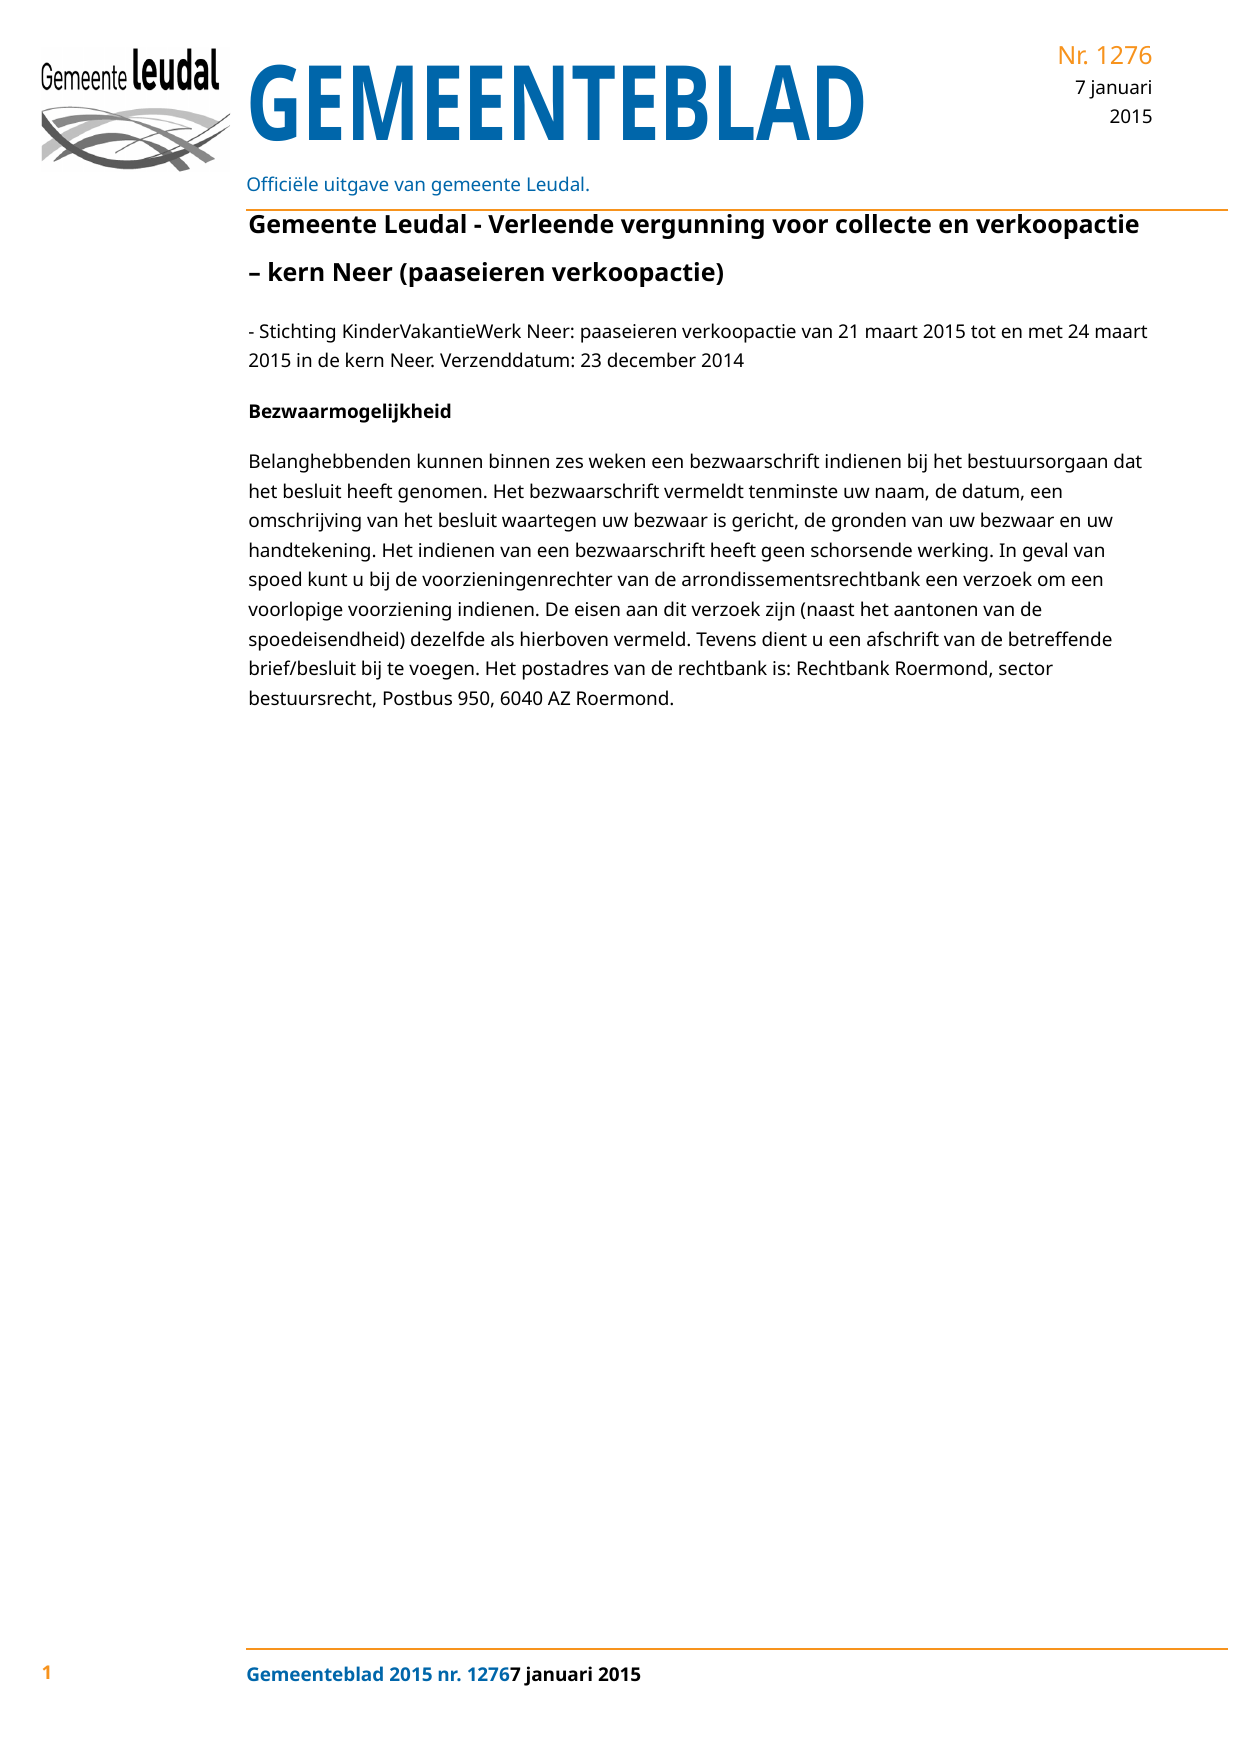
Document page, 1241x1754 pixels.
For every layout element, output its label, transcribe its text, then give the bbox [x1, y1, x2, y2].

text - Stichting KinderVakantieWerk Neer: paaseieren verkoopactie van 21 maart 2015 tot en met 24 maart 2015 in de kern Neer. Verzenddatum: 23 december 2014 [248, 318, 1152, 373]
text Bezwaarmogelijkheid [248, 398, 1152, 424]
picture [41, 47, 231, 172]
text Belanghebbenden kunnen binnen zes weken een bezwaarschrift indienen bij het bestuursorgaan dat het besluit heeft genomen. Het bezwaarschrift vermeldt tenminste uw naam, de datum, een omschrijving van het besluit waartegen uw bezwaar is gericht, de gronden van uw bezwaar en uw handtekening. Het indienen van een bezwaarschrift heeft geen schorsende werking. In geval van spoed kunt u bij de voorzieningenrechter van de arrondissementsrechtbank een verzoek om een voorlopige voorziening indienen. De eisen aan dit verzoek zijn (naast het aantonen van de spoedeisendheid) dezelfde als hierboven vermeld. Tevens dient u een afschrift van de betreffende brief/besluit bij te voegen. Het postadres van de rechtbank is: Rechtbank Roermond, sector bestuursrecht, Postbus 950, 6040 AZ Roermond. [248, 448, 1152, 711]
text Gemeente Leudal - Verleende vergunning voor collecte en verkoopactie – kern Neer (paaseieren verkoopactie) [248, 211, 1152, 288]
